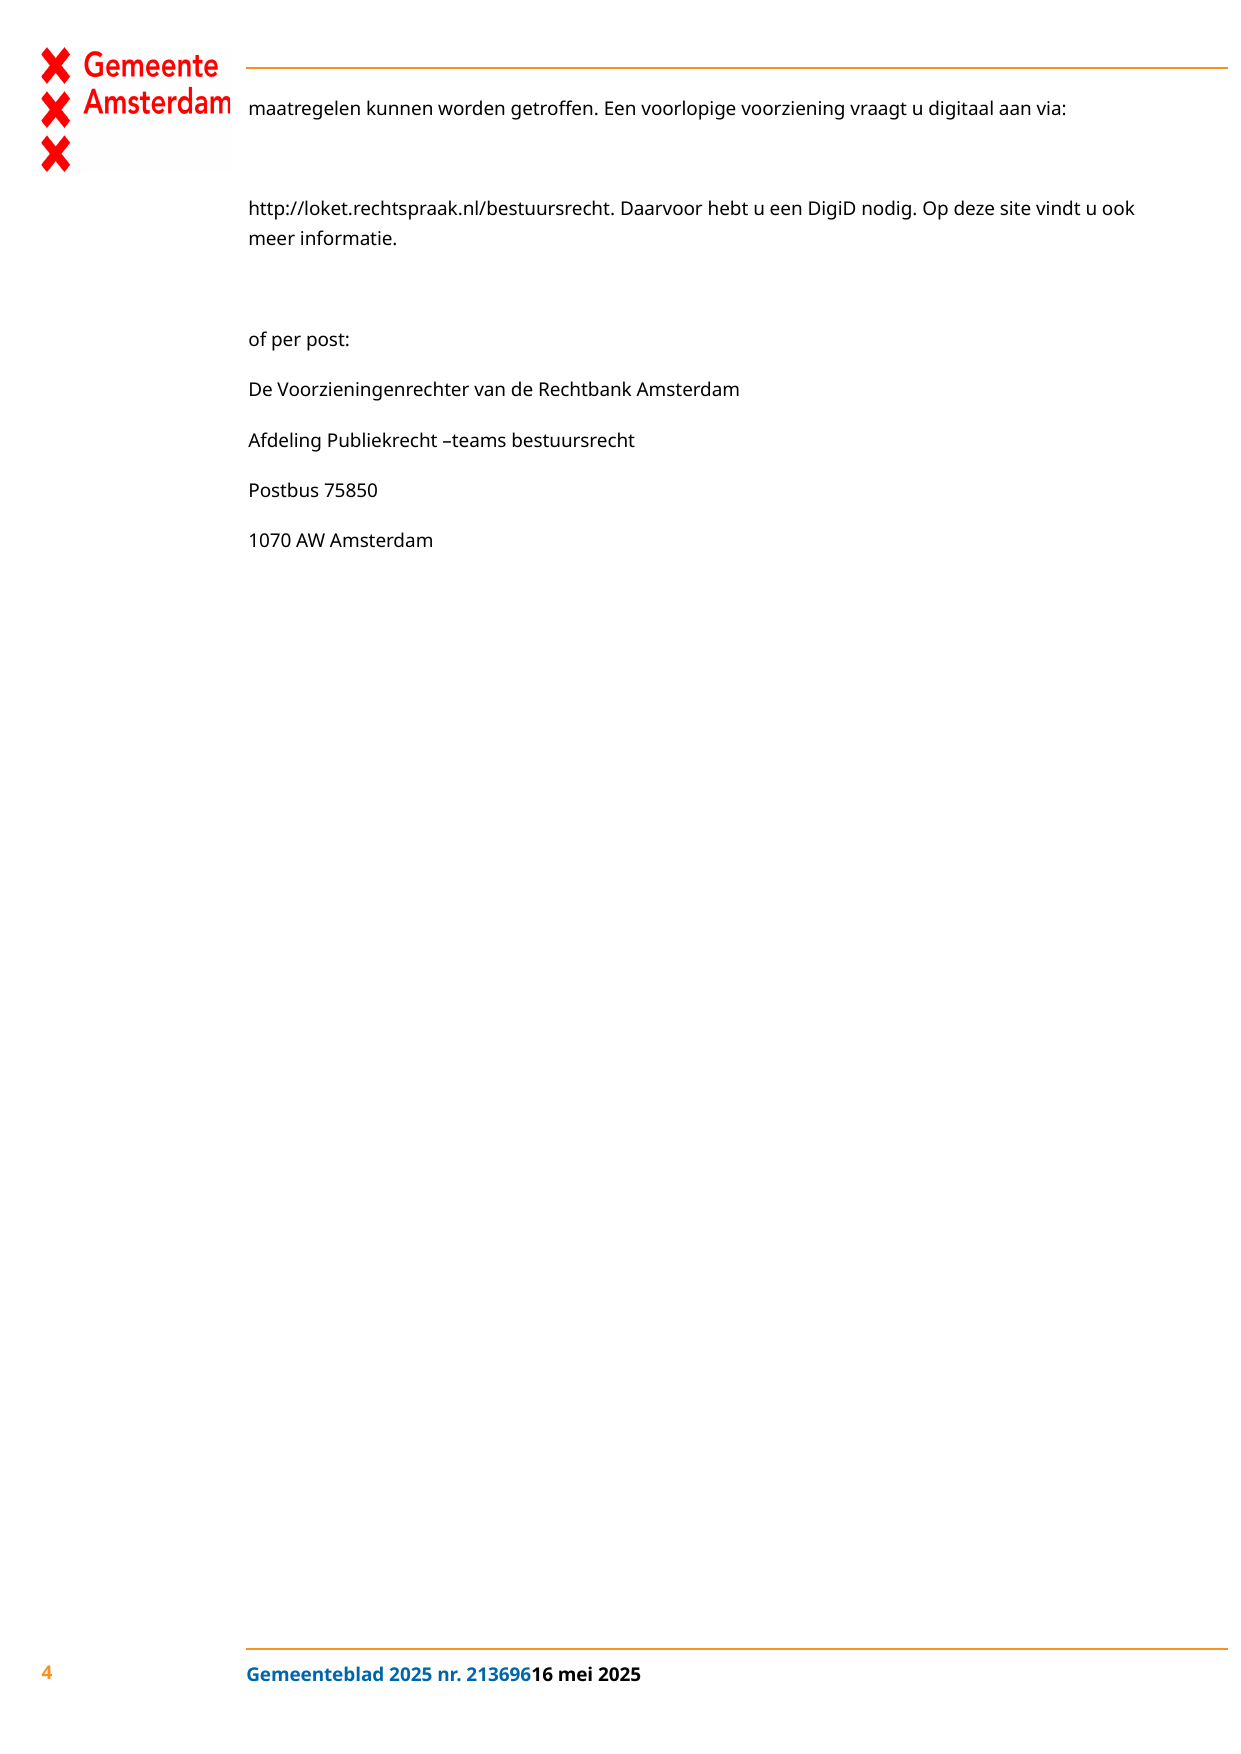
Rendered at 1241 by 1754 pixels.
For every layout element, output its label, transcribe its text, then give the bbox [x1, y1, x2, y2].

text De Voorzieningenrechter van de Rechtbank Amsterdam [248, 376, 1152, 402]
text of per post: [248, 326, 1152, 352]
text 1070 AW Amsterdam [248, 528, 1152, 553]
text Afdeling Publiekrecht –teams bestuursrecht [248, 427, 1152, 453]
text Postbus 75850 [248, 477, 1152, 503]
picture [41, 47, 231, 172]
text http://loket.rechtspraak.nl/bestuursrecht. Daarvoor hebt u een DigiD nodig. Op deze site vindt u ook meer informatie. [248, 196, 1152, 251]
text maatregelen kunnen worden getroffen. Een voorlopige voorziening vraagt u digitaal aan via: [248, 95, 1152, 121]
